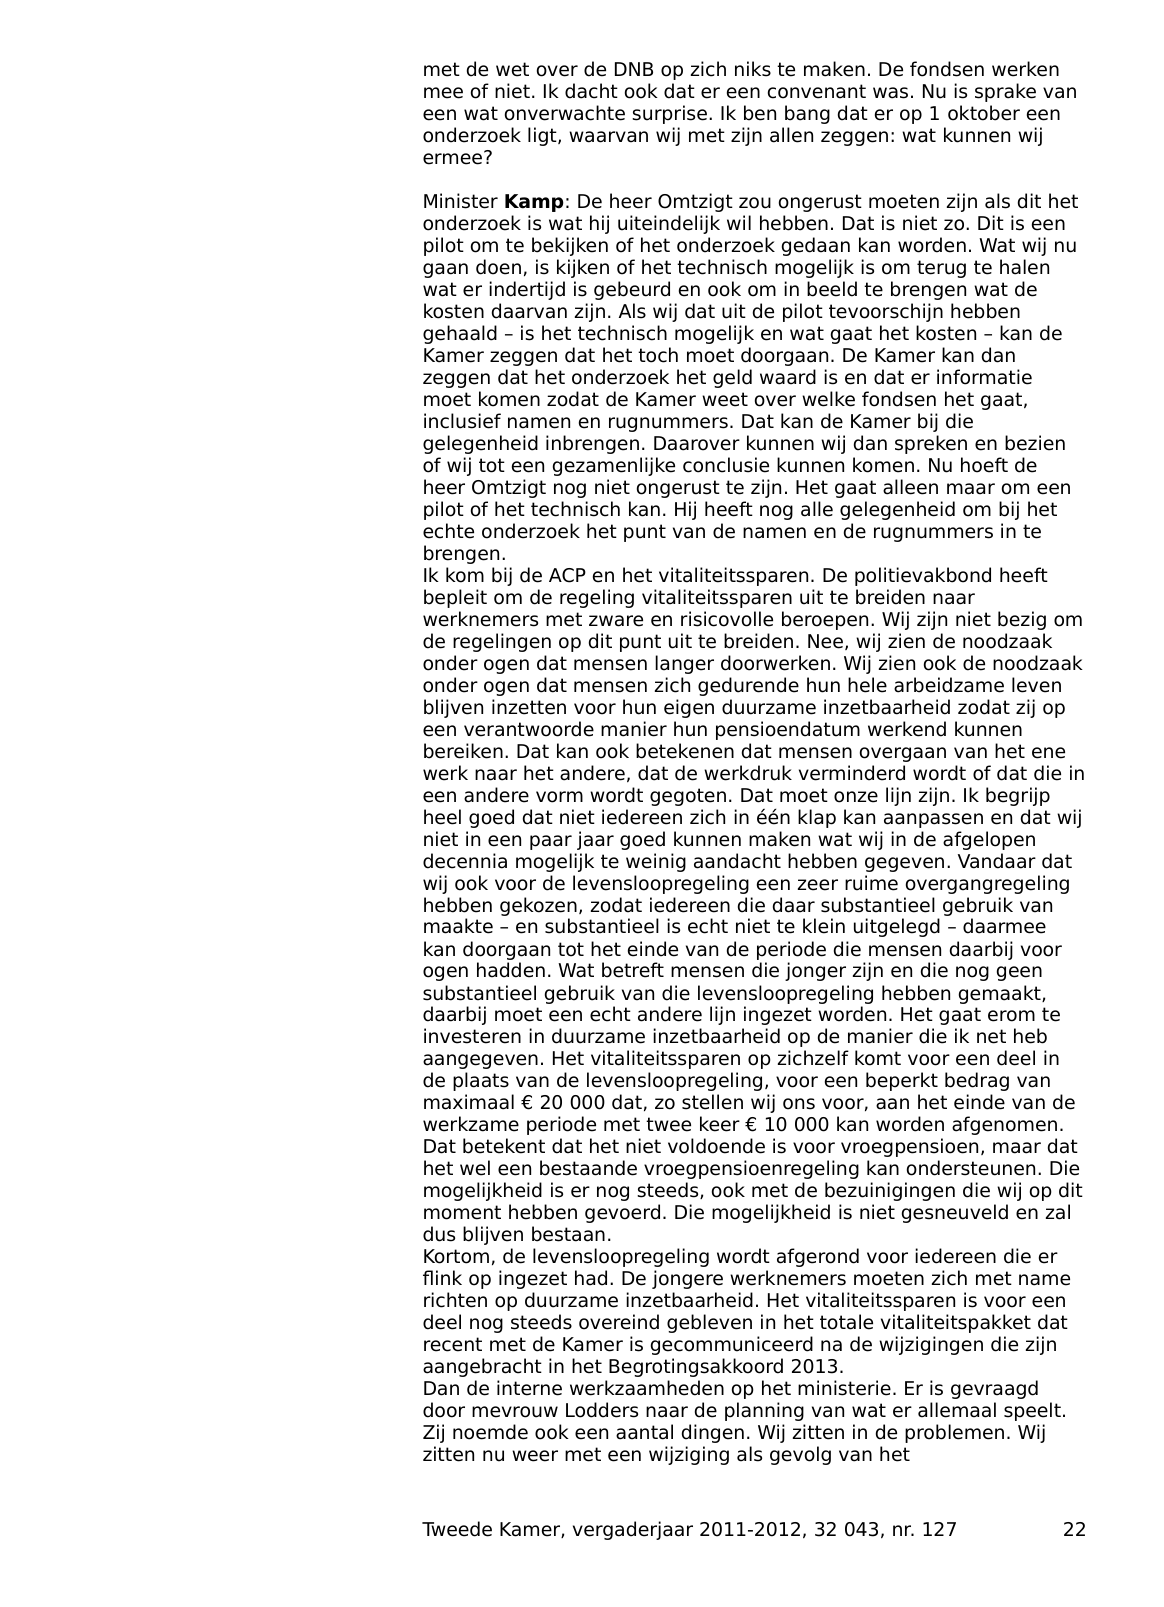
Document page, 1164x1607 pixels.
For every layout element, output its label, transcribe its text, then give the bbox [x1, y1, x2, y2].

text Minister Kamp: De heer Omtzigt zou ongerust moeten zijn als dit het onderzoek is wat hij uiteindelijk wil hebben. Dat is niet zo. Dit is een pilot om te bekijken of het onderzoek gedaan kan worden. Wat wij nu gaan doen, is kijken of het technisch mogelijk is om terug te halen wat er indertijd is gebeurd en ook om in beeld te brengen wat de kosten daarvan zijn. Als wij dat uit de pilot tevoorschijn hebben gehaald – is het technisch mogelijk en wat gaat het kosten – kan de Kamer zeggen dat het toch moet doorgaan. De Kamer kan dan zeggen dat het onderzoek het geld waard is en dat er informatie moet komen zodat de Kamer weet over welke fondsen het gaat, inclusief namen en rugnummers. Dat kan de Kamer bij die gelegenheid inbrengen. Daarover kunnen wij dan spreken en bezien of wij tot een gezamenlijke conclusie kunnen komen. Nu hoeft de heer Omtzigt nog niet ongerust te zijn. Het gaat alleen maar om een pilot of het technisch kan. Hij heeft nog alle gelegenheid om bij het echte onderzoek het punt van de namen en de rugnummers in te brengen. [422, 191, 1087, 565]
text Ik kom bij de ACP en het vitaliteitssparen. De politievakbond heeft bepleit om de regeling vitaliteitssparen uit te breiden naar werknemers met zware en risicovolle beroepen. Wij zijn niet bezig om de regelingen op dit punt uit te breiden. Nee, wij zien de noodzaak onder ogen dat mensen langer doorwerken. Wij zien ook de noodzaak onder ogen dat mensen zich gedurende hun hele arbeidzame leven blijven inzetten voor hun eigen duurzame inzetbaarheid zodat zij op een verantwoorde manier hun pensioendatum werkend kunnen bereiken. Dat kan ook betekenen dat mensen overgaan van het ene werk naar het andere, dat de werkdruk verminderd wordt of dat die in een andere vorm wordt gegoten. Dat moet onze lijn zijn. Ik begrijp heel goed dat niet iedereen zich in één klap kan aanpassen en dat wij niet in een paar jaar goed kunnen maken wat wij in de afgelopen decennia mogelijk te weinig aandacht hebben gegeven. Vandaar dat wij ook voor de levensloopregeling een zeer ruime overgangregeling hebben gekozen, zodat iedereen die daar substantieel gebruik van maakte – en substantieel is echt niet te klein uitgelegd – daarmee kan doorgaan tot het einde van de periode die mensen daarbij voor ogen hadden. Wat betreft mensen die jonger zijn en die nog geen substantieel gebruik van die levensloopregeling hebben gemaakt, daarbij moet een echt andere lijn ingezet worden. Het gaat erom te investeren in duurzame inzetbaarheid op de manier die ik net heb aangegeven. Het vitaliteitssparen op zichzelf komt voor een deel in de plaats van de levensloopregeling, voor een beperkt bedrag van maximaal € 20 000 dat, zo stellen wij ons voor, aan het einde van de werkzame periode met twee keer € 10 000 kan worden afgenomen. Dat betekent dat het niet voldoende is voor vroegpensioen, maar dat het wel een bestaande vroegpensioenregeling kan ondersteunen. Die mogelijkheid is er nog steeds, ook met de bezuinigingen die wij op dit moment hebben gevoerd. Die mogelijkheid is niet gesneuveld en zal dus blijven bestaan. [422, 565, 1087, 1246]
text met de wet over de DNB op zich niks te maken. De fondsen werken mee of niet. Ik dacht ook dat er een convenant was. Nu is sprake van een wat onverwachte surprise. Ik ben bang dat er op 1 oktober een onderzoek ligt, waarvan wij met zijn allen zeggen: wat kunnen wij ermee? [422, 59, 1087, 169]
text Dan de interne werkzaamheden op het ministerie. Er is gevraagd door mevrouw Lodders naar de planning van wat er allemaal speelt. Zij noemde ook een aantal dingen. Wij zitten in de problemen. Wij zitten nu weer met een wijziging als gevolg van het [422, 1378, 1087, 1466]
text Kortom, de levensloopregeling wordt afgerond voor iedereen die er flink op ingezet had. De jongere werknemers moeten zich met name richten op duurzame inzetbaarheid. Het vitaliteitssparen is voor een deel nog steeds overeind gebleven in het totale vitaliteitspakket dat recent met de Kamer is gecommuniceerd na de wijzigingen die zijn aangebracht in het Begrotingsakkoord 2013. [422, 1246, 1087, 1378]
